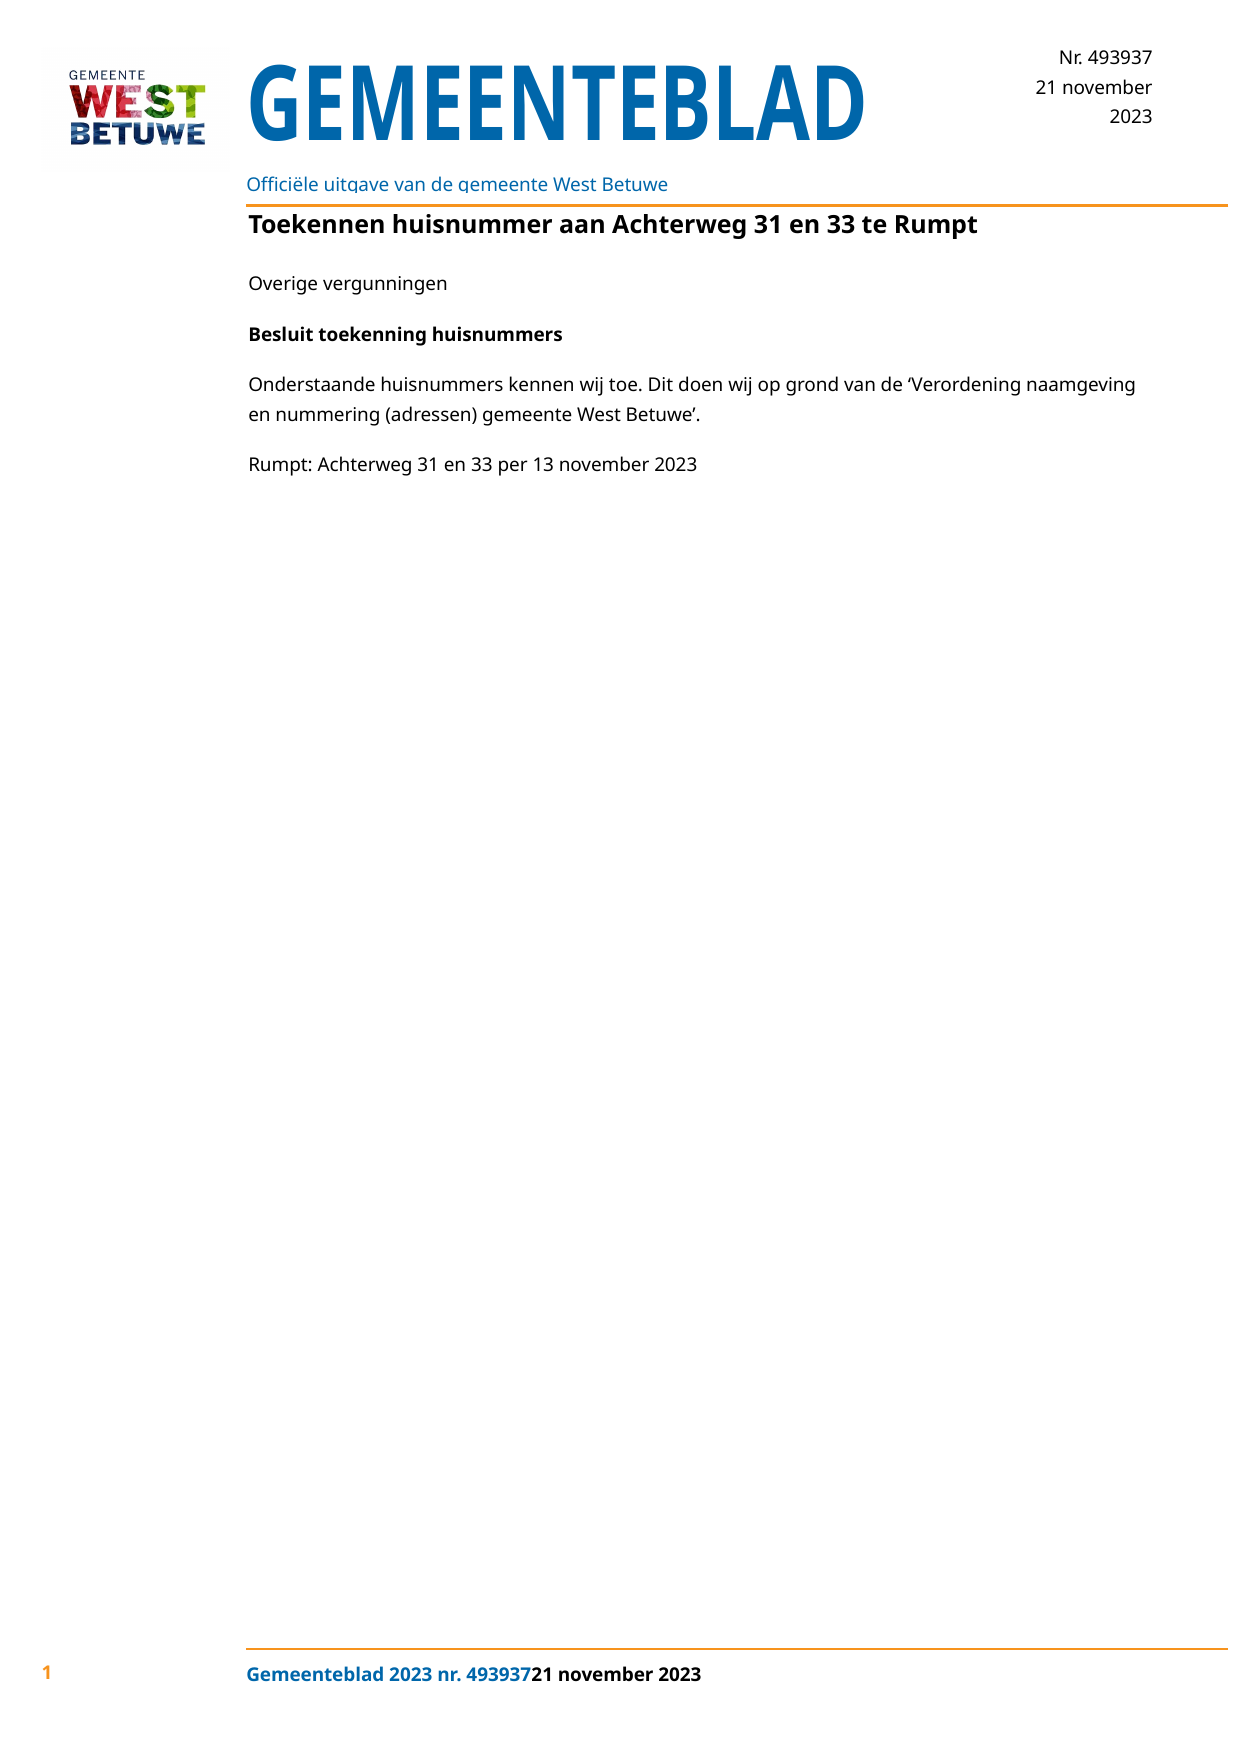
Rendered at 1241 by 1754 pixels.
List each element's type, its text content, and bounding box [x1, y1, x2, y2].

text Toekennen huisnummer aan Achterweg 31 en 33 te Rumpt [248, 207, 1152, 241]
text Besluit toekenning huisnummers [248, 321, 1152, 346]
text Onderstaande huisnummers kennen wij toe. Dit doen wij op grond van de ‘Verordening naamgeving en nummering (adressen) gemeente West Betuwe’. [248, 371, 1152, 426]
text Overige vergunningen [248, 270, 1152, 296]
text Rumpt: Achterweg 31 en 33 per 13 november 2023 [248, 451, 1152, 477]
picture [41, 47, 231, 172]
